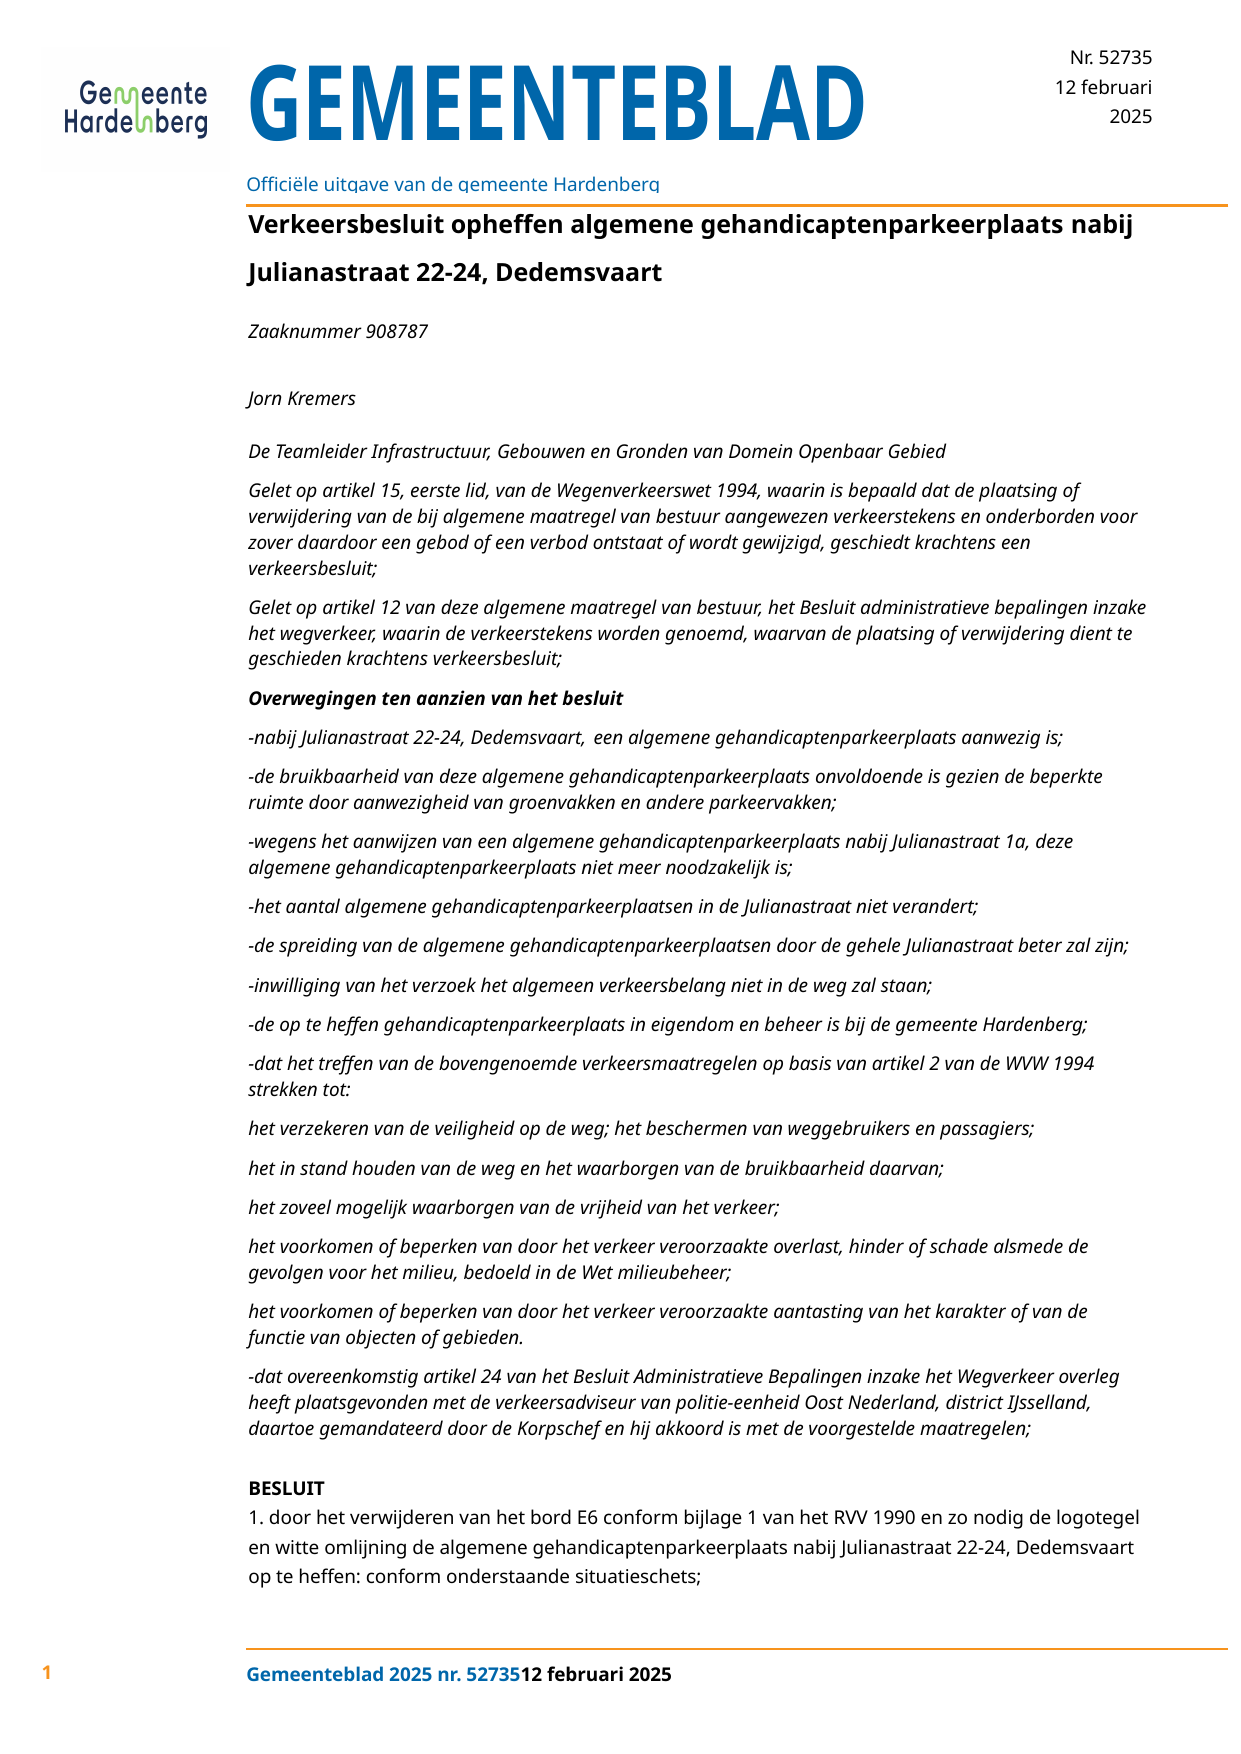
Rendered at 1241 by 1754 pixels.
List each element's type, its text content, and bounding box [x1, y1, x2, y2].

text 1. door het verwijderen van het bord E6 conform bijlage 1 van het RVV 1990 en zo nodig de logotegel en witte omlijning de algemene gehandicaptenparkeerplaats nabij Julianastraat 22-24, Dedemsvaart op te heffen: conform onderstaande situatieschets; [248, 1504, 1152, 1589]
text BESLUIT [248, 1475, 1152, 1501]
text het voorkomen of beperken van door het verkeer veroorzaakte aantasting van het karakter of van de functie van objecten of gebieden. [248, 1298, 1152, 1350]
text -nabij Julianastraat 22-24, Dedemsvaart, een algemene gehandicaptenparkeerplaats aanwezig is; [248, 724, 1152, 750]
text Gelet op artikel 12 van deze algemene maatregel van bestuur, het Besluit administratieve bepalingen inzake het wegverkeer, waarin de verkeerstekens worden genoemd, waarvan de plaatsing of verwijdering dient te geschieden krachtens verkeersbesluit; [248, 594, 1152, 671]
text Jorn Kremers [248, 386, 1152, 411]
text Verkeersbesluit opheffen algemene gehandicaptenparkeerplaats nabij Julianastraat 22-24, Dedemsvaart [248, 207, 1152, 288]
text -de bruikbaarheid van deze algemene gehandicaptenparkeerplaats onvoldoende is gezien de beperkte ruimte door aanwezigheid van groenvakken en andere parkeervakken; [248, 763, 1152, 815]
text het in stand houden van de weg en het waarborgen van de bruikbaarheid daarvan; [248, 1155, 1152, 1181]
text -het aantal algemene gehandicaptenparkeerplaatsen in de Julianastraat niet verandert; [248, 893, 1152, 919]
text -de spreiding van de algemene gehandicaptenparkeerplaatsen door de gehele Julianastraat beter zal zijn; [248, 933, 1152, 958]
text het zoveel mogelijk waarborgen van de vrijheid van het verkeer; [248, 1194, 1152, 1220]
text -de op te heffen gehandicaptenparkeerplaats in eigendom en beheer is bij de gemeente Hardenberg; [248, 1011, 1152, 1037]
text -wegens het aanwijzen van een algemene gehandicaptenparkeerplaats nabij Julianastraat 1a, deze algemene gehandicaptenparkeerplaats niet meer noodzakelijk is; [248, 828, 1152, 880]
text het verzekeren van de veiligheid op de weg; het beschermen van weggebruikers en passagiers; [248, 1116, 1152, 1141]
text -dat het treffen van de bovengenoemde verkeersmaatregelen op basis van artikel 2 van de WVW 1994 strekken tot: [248, 1051, 1152, 1102]
text Zaaknummer 908787 [248, 318, 1152, 344]
text Gelet op artikel 15, eerste lid, van de Wegenverkeerswet 1994, waarin is bepaald dat de plaatsing of verwijdering van de bij algemene maatregel van bestuur aangewezen verkeerstekens en onderborden voor zover daardoor een gebod of een verbod ontstaat of wordt gewijzigd, geschiedt krachtens een verkeersbesluit; [248, 478, 1152, 581]
picture [41, 47, 231, 172]
text -inwilliging van het verzoek het algemeen verkeersbelang niet in de weg zal staan; [248, 972, 1152, 998]
text het voorkomen of beperken van door het verkeer veroorzaakte overlast, hinder of schade alsmede de gevolgen voor het milieu, bedoeld in de Wet milieubeheer; [248, 1233, 1152, 1285]
text Overwegingen ten aanzien van het besluit [248, 685, 1152, 711]
text De Teamleider Infrastructuur, Gebouwen en Gronden van Domein Openbaar Gebied [248, 438, 1152, 464]
text -dat overeenkomstig artikel 24 van het Besluit Administratieve Bepalingen inzake het Wegverkeer overleg heeft plaatsgevonden met de verkeersadviseur van politie-eenheid Oost Nederland, district IJsselland, daartoe gemandateerd door de Korpschef en hij akkoord is met de voorgestelde maatregelen; [248, 1363, 1152, 1441]
